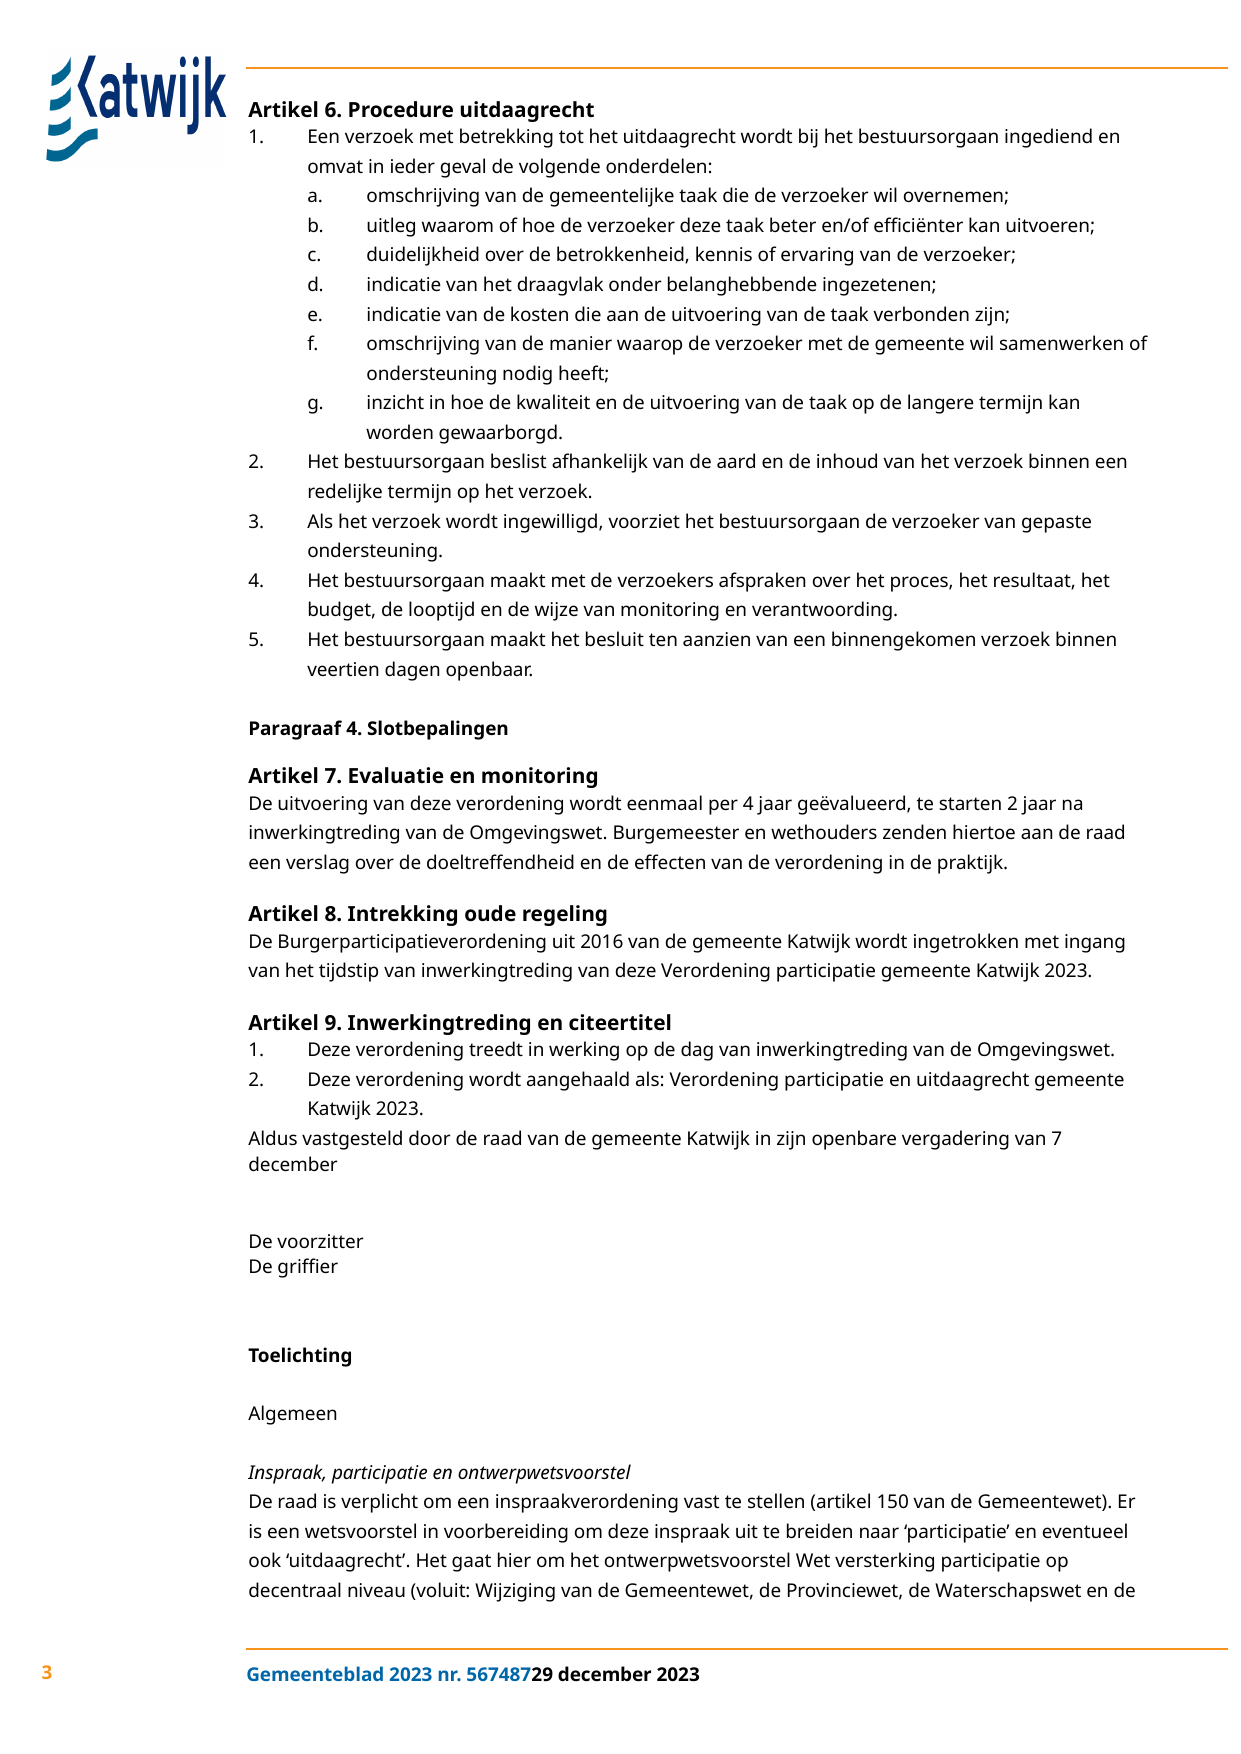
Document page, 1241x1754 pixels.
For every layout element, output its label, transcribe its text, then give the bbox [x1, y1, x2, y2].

list omschrijving van de manier waarop de verzoeker met de gemeente wil samenwerken of ondersteuning nodig heeft; [307, 330, 1152, 386]
text Algemeen [248, 1400, 1152, 1426]
list Het bestuursorgaan maakt het besluit ten aanzien van een binnengekomen verzoek binnen veertien dagen openbaar. [248, 626, 1152, 681]
list omschrijving van de gemeentelijke taak die de verzoeker wil overnemen; [307, 182, 1152, 208]
text Artikel 8. Intrekking oude regeling [248, 899, 1152, 928]
text Artikel 6. Procedure uitdaagrecht [248, 95, 1152, 123]
text Aldus vastgesteld door de raad van de gemeente Katwijk in zijn openbare vergadering van 7 december [248, 1125, 1152, 1177]
list Het bestuursorgaan maakt met de verzoekers afspraken over het proces, het resultaat, het budget, de looptijd en de wijze van monitoring en verantwoording. [248, 567, 1152, 622]
list Deze verordening wordt aangehaald als: Verordening participatie en uitdaagrecht gemeente Katwijk 2023. [248, 1066, 1152, 1121]
list Het bestuursorgaan beslist afhankelijk van de aard en de inhoud van het verzoek binnen een redelijke termijn op het verzoek. [248, 449, 1152, 504]
text Toelichting [248, 1331, 1152, 1371]
list duidelijkheid over de betrokkenheid, kennis of ervaring van de verzoeker; [307, 242, 1152, 267]
text De voorzitter [248, 1228, 1152, 1254]
text De griffier [248, 1254, 1152, 1279]
picture [41, 47, 231, 172]
list Als het verzoek wordt ingewilligd, voorziet het bestuursorgaan de verzoeker van gepaste ondersteuning. [248, 508, 1152, 563]
list indicatie van de kosten die aan de uitvoering van de taak verbonden zijn; [307, 301, 1152, 326]
text Artikel 9. Inwerkingtreding en citeertitel [248, 1008, 1152, 1036]
list Deze verordening treedt in werking op de dag van inwerkingtreding van de Omgevingswet. [248, 1036, 1152, 1062]
text Paragraaf 4. Slotbepalingen [248, 715, 1152, 741]
list inzicht in hoe de kwaliteit en de uitvoering van de taak op de langere termijn kan worden gewaarborgd. [307, 389, 1152, 445]
text De uitvoering van deze verordening wordt eenmaal per 4 jaar geëvalueerd, te starten 2 jaar na inwerkingtreding van de Omgevingswet. Burgemeester en wethouders zenden hiertoe aan de raad een verslag over de doeltreffendheid en de effecten van de verordening in de praktijk. [248, 790, 1152, 875]
text Inspraak, participatie en ontwerpwetsvoorstel [248, 1459, 1152, 1485]
list Een verzoek met betrekking tot het uitdaagrecht wordt bij het bestuursorgaan ingediend en omvat in ieder geval de volgende onderdelen: [248, 123, 1152, 178]
text Artikel 7. Evaluatie en monitoring [248, 761, 1152, 790]
list indicatie van het draagvlak onder belanghebbende ingezetenen; [307, 271, 1152, 297]
text De raad is verplicht om een inspraakverordening vast te stellen (artikel 150 van de Gemeentewet). Er is een wetsvoorstel in voorbereiding om deze inspraak uit te breiden naar ‘participatie’ en eventueel ook ‘uitdaagrecht’. Het gaat hier om het ontwerpwetsvoorstel Wet versterking participatie op decentraal niveau (voluit: Wijziging van de Gemeentewet, de Provinciewet, de Waterschapswet en de [248, 1488, 1152, 1603]
list uitleg waarom of hoe de verzoeker deze taak beter en/of efficiënter kan uitvoeren; [307, 212, 1152, 238]
text De Burgerparticipatieverordening uit 2016 van de gemeente Katwijk wordt ingetrokken met ingang van het tijdstip van inwerkingtreding van deze Verordening participatie gemeente Katwijk 2023. [248, 928, 1152, 983]
